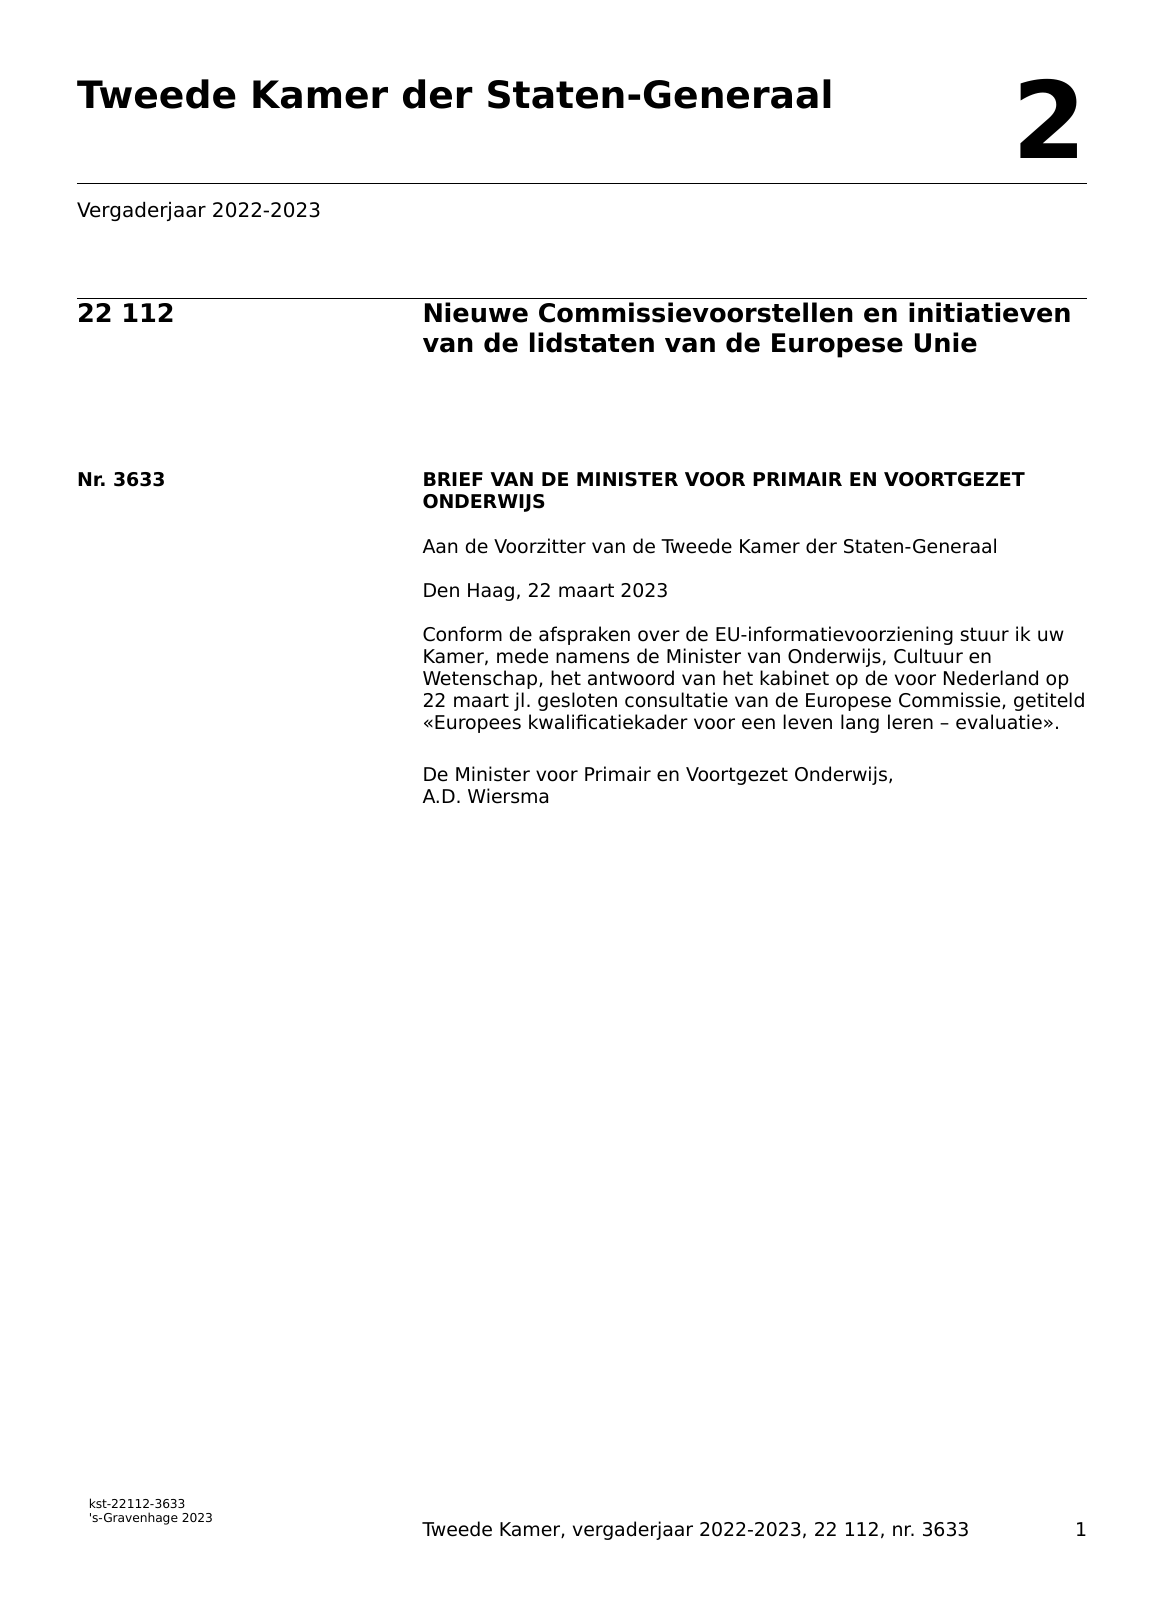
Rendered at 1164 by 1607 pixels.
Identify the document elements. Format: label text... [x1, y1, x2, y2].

text kst-22112-3633 [88, 1497, 323, 1511]
text Conform de afspraken over de EU-informatievoorziening stuur ik uw Kamer, mede namens de Minister van Onderwijs, Cultuur en Wetenschap, het antwoord van het kabinet op de voor Nederland op 22 maart jl. gesloten consultatie van de Europese Commissie, getiteld «Europees kwalificatiekader voor een leven lang leren – evaluatie». [422, 624, 1087, 734]
table_header Tweede Kamer der Staten-Generaal [77, 59, 886, 183]
text De Minister voor Primair en Voortgezet Onderwijs, A.D. Wiersma [422, 764, 1087, 808]
subtitle 22 112 Nieuwe Commissievoorstellen en initiatieven van de lidstaten van de Europese Unie [77, 299, 1087, 358]
text Aan de Voorzitter van de Tweede Kamer der Staten-Generaal [422, 536, 1087, 557]
table_cell Vergaderjaar 2022-2023 [77, 184, 1087, 298]
text 's-Gravenhage 2023 [88, 1511, 323, 1525]
text Den Haag, 22 maart 2023 [422, 580, 1087, 602]
table_header 2 [886, 59, 1087, 183]
subtitle Nr. 3633 BRIEF VAN DE MINISTER VOOR PRIMAIR EN VOORTGEZET ONDERWIJS [77, 469, 1087, 513]
